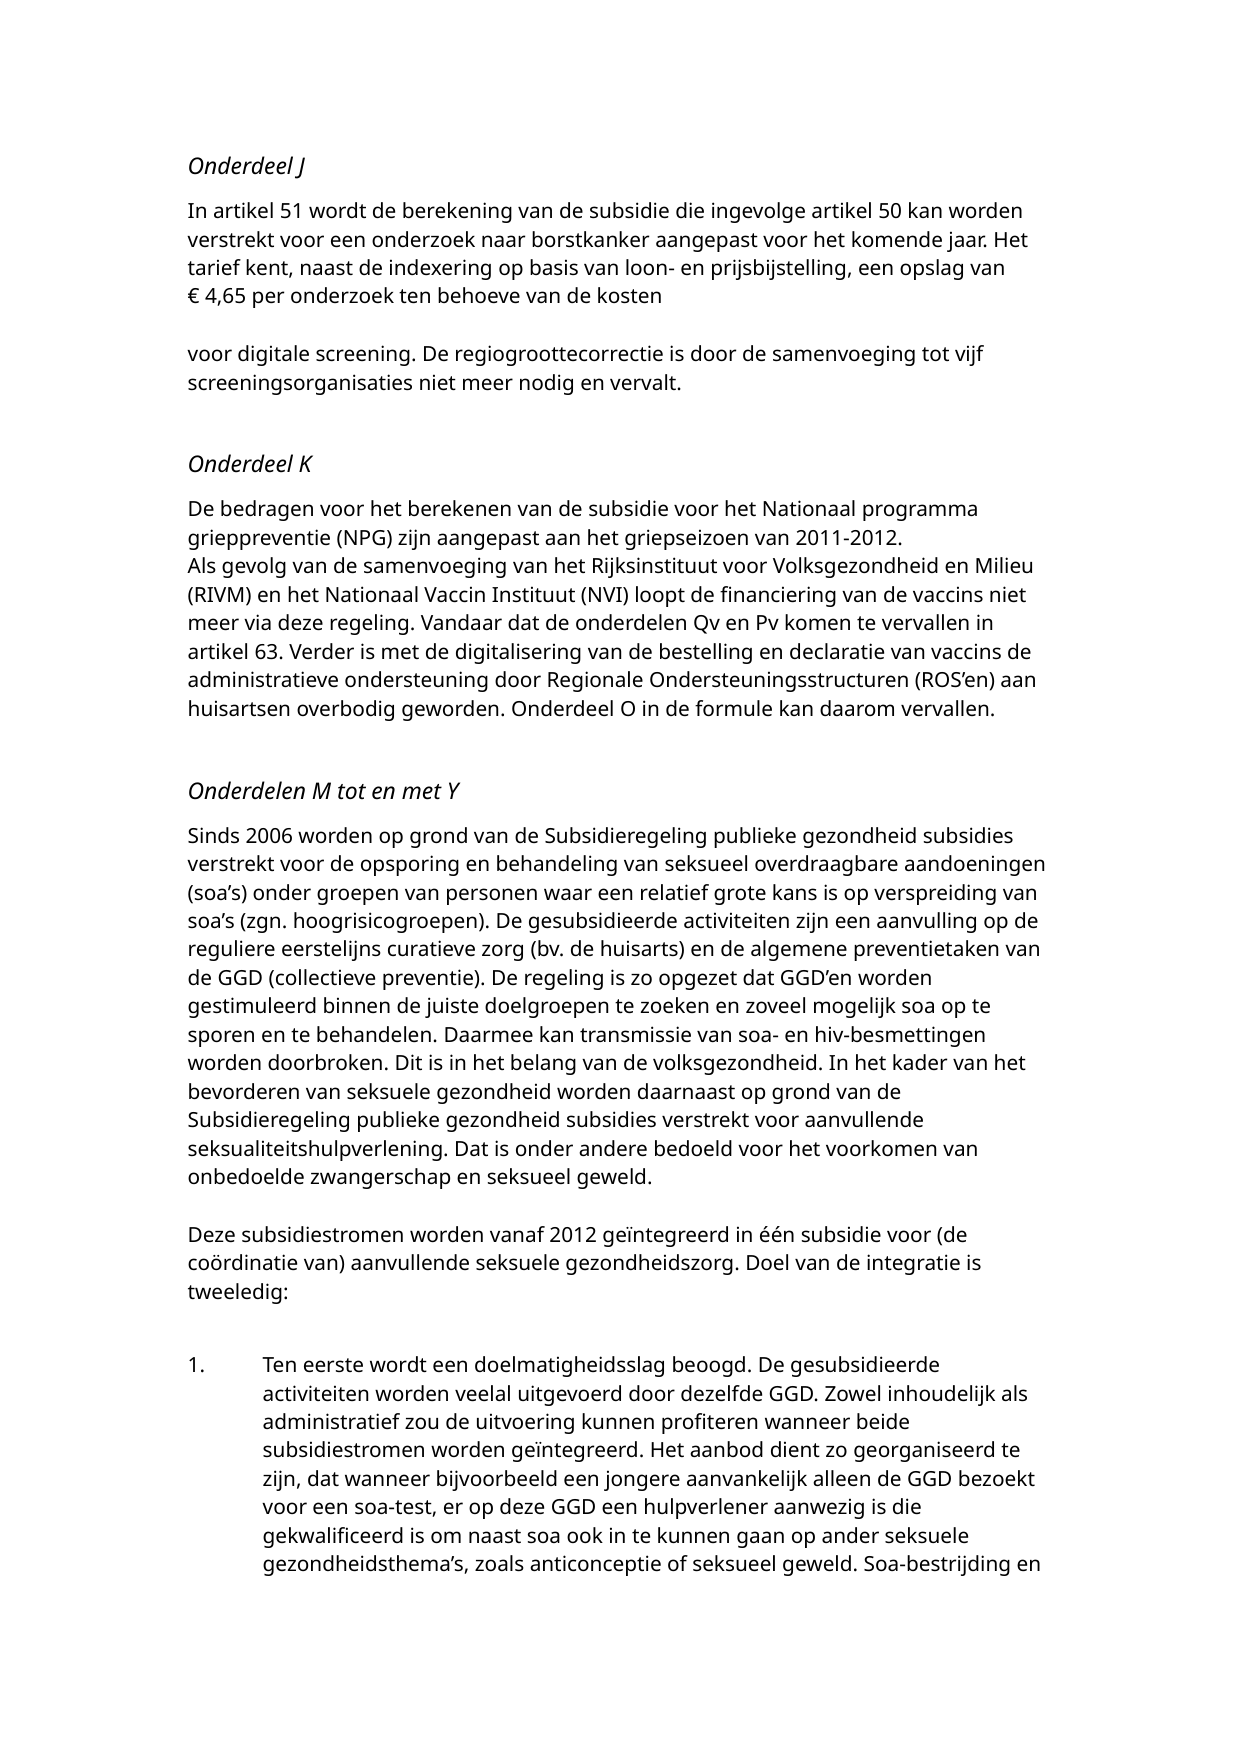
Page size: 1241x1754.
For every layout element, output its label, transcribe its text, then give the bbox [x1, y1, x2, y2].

text voor digitale screening. De regiogroottecorrectie is door de samenvoeging tot vijf screeningsorganisaties niet meer nodig en vervalt. [187, 339, 1053, 396]
list Ten eerste wordt een doelmatigheidsslag beoogd. De gesubsidieerde activiteiten worden veelal uitgevoerd door dezelfde GGD. Zowel inhoudelijk als administratief zou de uitvoering kunnen profiteren wanneer beide subsidiestromen worden geïntegreerd. Het aanbod dient zo georganiseerd te zijn, dat wanneer bijvoorbeeld een jongere aanvankelijk alleen de GGD bezoekt voor een soa-test, er op deze GGD een hulpverlener aanwezig is die gekwalificeerd is om naast soa ook in te kunnen gaan op ander seksuele gezondheidsthema’s, zoals anticonceptie of seksueel geweld. Soa-bestrijding en [187, 1350, 1053, 1578]
subtitle Onderdelen M tot en met Y [187, 774, 1053, 806]
text Sinds 2006 worden op grond van de Subsidieregeling publieke gezondheid subsidies verstrekt voor de opsporing en behandeling van seksueel overdraagbare aandoeningen (soa’s) onder groepen van personen waar een relatief grote kans is op verspreiding van soa’s (zgn. hoogrisicogroepen). De gesubsidieerde activiteiten zijn een aanvulling op de reguliere eerstelijns curatieve zorg (bv. de huisarts) en de algemene preventietaken van de GGD (collectieve preventie). De regeling is zo opgezet dat GGD’en worden gestimuleerd binnen de juiste doelgroepen te zoeken en zoveel mogelijk soa op te sporen en te behandelen. Daarmee kan transmissie van soa- en hiv-besmettingen worden doorbroken. Dit is in het belang van de volksgezondheid. In het kader van het bevorderen van seksuele gezondheid worden daarnaast op grond van de Subsidieregeling publieke gezondheid subsidies verstrekt voor aanvullende seksualiteitshulpverlening. Dat is onder andere bedoeld voor het voorkomen van onbedoelde zwangerschap en seksueel geweld. [187, 821, 1053, 1191]
text In artikel 51 wordt de berekening van de subsidie die ingevolge artikel 50 kan worden verstrekt voor een onderzoek naar borstkanker aangepast voor het komende jaar. Het tarief kent, naast de indexering op basis van loon- en prijsbijstelling, een opslag van € 4,65 per onderzoek ten behoeve van de kosten [187, 196, 1053, 310]
text Als gevolg van de samenvoeging van het Rijksinstituut voor Volksgezondheid en Milieu (RIVM) en het Nationaal Vaccin Instituut (NVI) loopt de financiering van de vaccins niet meer via deze regeling. Vandaar dat de onderdelen Qv en Pv komen te vervallen in artikel 63. Verder is met de digitalisering van de bestelling en declaratie van vaccins de administratieve ondersteuning door Regionale Ondersteuningsstructuren (ROS’en) aan huisartsen overbodig geworden. Onderdeel O in de formule kan daarom vervallen. [187, 551, 1053, 722]
subtitle Onderdeel K [187, 448, 1053, 479]
text De bedragen voor het berekenen van de subsidie voor het Nationaal programma grieppreventie (NPG) zijn aangepast aan het griepseizoen van 2011-2012. [187, 494, 1053, 551]
text Deze subsidiestromen worden vanaf 2012 geïntegreerd in één subsidie voor (de coördinatie van) aanvullende seksuele gezondheidszorg. Doel van de integratie is tweeledig: [187, 1220, 1053, 1305]
subtitle Onderdeel J [187, 150, 1053, 181]
